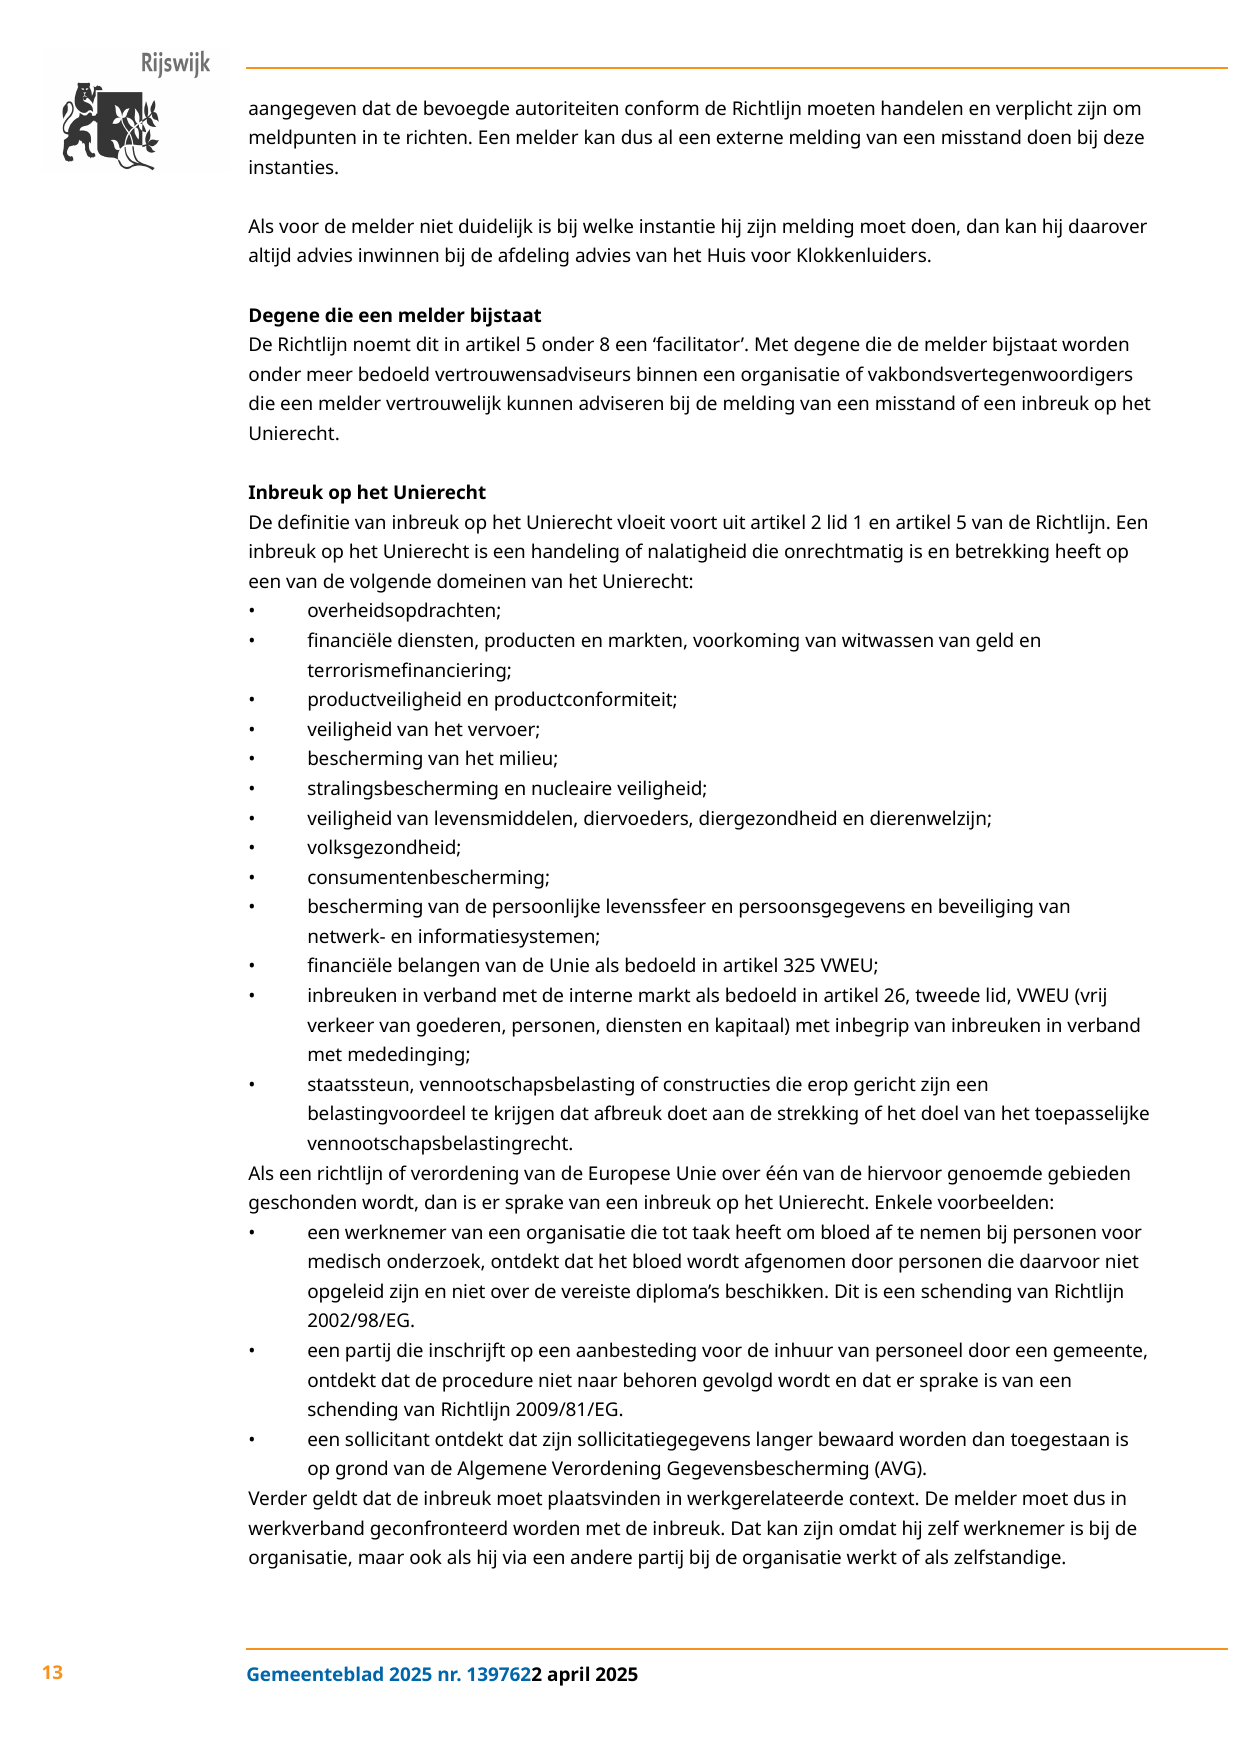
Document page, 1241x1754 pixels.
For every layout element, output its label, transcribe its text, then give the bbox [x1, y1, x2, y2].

list volksgezondheid; [248, 834, 1152, 860]
text Als voor de melder niet duidelijk is bij welke instantie hij zijn melding moet doen, dan kan hij daarover altijd advies inwinnen bij de afdeling advies van het Huis voor Klokkenluiders. [248, 213, 1152, 268]
picture [41, 47, 231, 172]
list overheidsopdrachten; [248, 598, 1152, 623]
text De definitie van inbreuk op het Unierecht vloeit voort uit artikel 2 lid 1 en artikel 5 van de Richtlijn. Een inbreuk op het Unierecht is een handeling of nalatigheid die onrechtmatig is en betrekking heeft op een van de volgende domeinen van het Unierecht: [248, 509, 1152, 594]
text Als een richtlijn of verordening van de Europese Unie over één van de hiervoor genoemde gebieden geschonden wordt, dan is er sprake van een inbreuk op het Unierecht. Enkele voorbeelden: [248, 1160, 1152, 1215]
list financiële diensten, producten en markten, voorkoming van witwassen van geld en terrorismefinanciering; [248, 627, 1152, 683]
list staatssteun, vennootschapsbelasting of constructies die erop gericht zijn een belastingvoordeel te krijgen dat afbreuk doet aan de strekking of het doel van het toepasselijke vennootschapsbelastingrecht. [248, 1071, 1152, 1156]
list veiligheid van levensmiddelen, diervoeders, diergezondheid en dierenwelzijn; [248, 805, 1152, 831]
list een partij die inschrijft op een aanbesteding voor de inhuur van personeel door een gemeente, ontdekt dat de procedure niet naar behoren gevolgd wordt en dat er sprake is van een schending van Richtlijn 2009/81/EG. [248, 1337, 1152, 1422]
list consumentenbescherming; [248, 864, 1152, 890]
list een sollicitant ontdekt dat zijn sollicitatiegegevens langer bewaard worden dan toegestaan is op grond van de Algemene Verordening Gegevensbescherming (AVG). [248, 1426, 1152, 1481]
list financiële belangen van de Unie als bedoeld in artikel 325 VWEU; [248, 953, 1152, 978]
text Inbreuk op het Unierecht [248, 479, 1152, 505]
text Degene die een melder bijstaat [248, 302, 1152, 328]
text Verder geldt dat de inbreuk moet plaatsvinden in werkgerelateerde context. De melder moet dus in werkverband geconfronteerd worden met de inbreuk. Dat kan zijn omdat hij zelf werknemer is bij de organisatie, maar ook als hij via een andere partij bij de organisatie werkt of als zelfstandige. [248, 1485, 1152, 1570]
text aangegeven dat de bevoegde autoriteiten conform de Richtlijn moeten handelen en verplicht zijn om meldpunten in te richten. Een melder kan dus al een externe melding van een misstand doen bij deze instanties. [248, 95, 1152, 180]
list een werknemer van een organisatie die tot taak heeft om bloed af te nemen bij personen voor medisch onderzoek, ontdekt dat het bloed wordt afgenomen door personen die daarvoor niet opgeleid zijn en niet over de vereiste diploma’s beschikken. Dit is een schending van Richtlijn 2002/98/EG. [248, 1219, 1152, 1333]
list inbreuken in verband met de interne markt als bedoeld in artikel 26, tweede lid, VWEU (vrij verkeer van goederen, personen, diensten en kapitaal) met inbegrip van inbreuken in verband met mededinging; [248, 982, 1152, 1067]
list productveiligheid en productconformiteit; [248, 686, 1152, 712]
text De Richtlijn noemt dit in artikel 5 onder 8 een ‘facilitator’. Met degene die de melder bijstaat worden onder meer bedoeld vertrouwensadviseurs binnen een organisatie of vakbondsvertegenwoordigers die een melder vertrouwelijk kunnen adviseren bij de melding van een misstand of een inbreuk op het Unierecht. [248, 331, 1152, 446]
list bescherming van het milieu; [248, 746, 1152, 771]
list stralingsbescherming en nucleaire veiligheid; [248, 775, 1152, 801]
list bescherming van de persoonlijke levenssfeer en persoonsgegevens en beveiliging van netwerk- en informatiesystemen; [248, 893, 1152, 949]
list veiligheid van het vervoer; [248, 716, 1152, 742]
